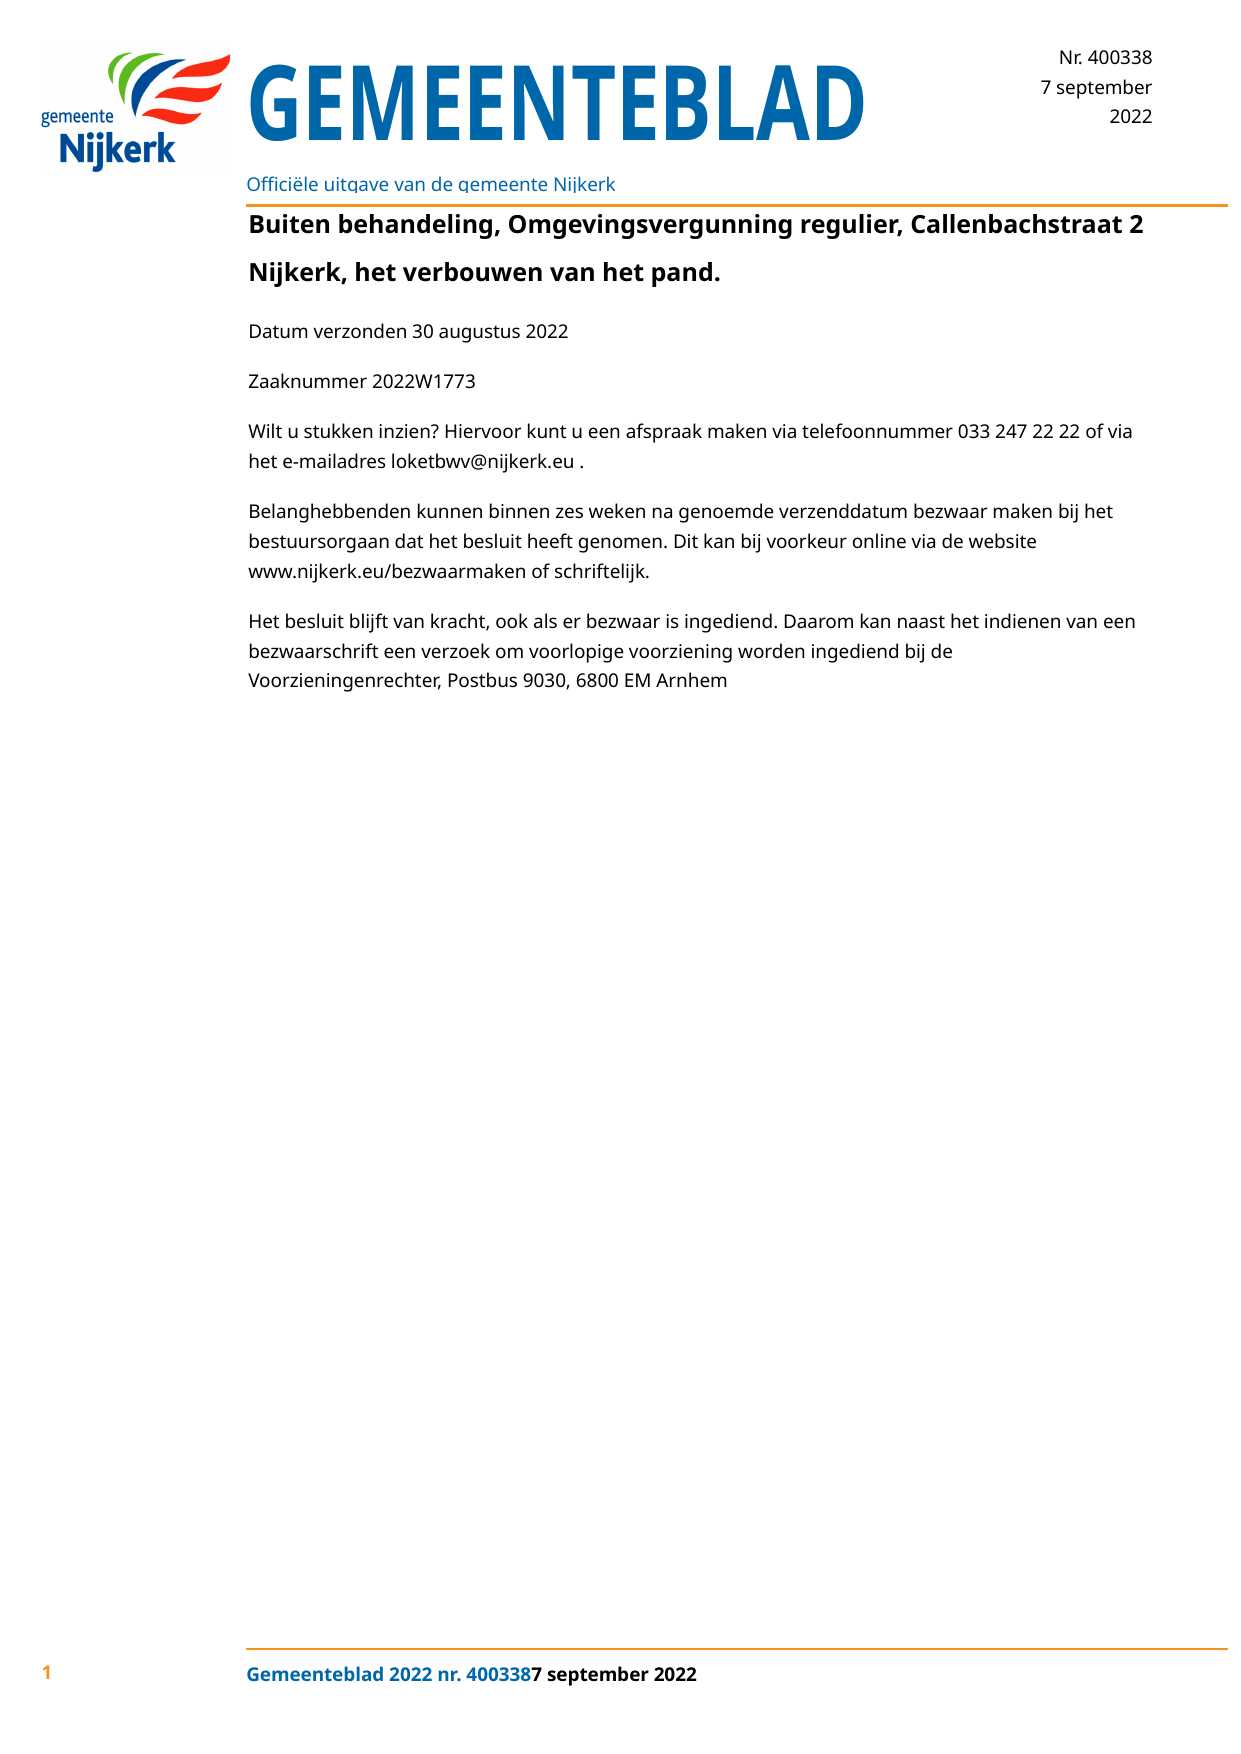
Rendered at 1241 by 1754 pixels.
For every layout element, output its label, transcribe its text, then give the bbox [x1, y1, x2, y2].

text Belanghebbenden kunnen binnen zes weken na genoemde verzenddatum bezwaar maken bij het bestuursorgaan dat het besluit heeft genomen. Dit kan bij voorkeur online via de website www.nijkerk.eu/bezwaarmaken of schriftelijk. [248, 499, 1152, 584]
text Zaaknummer 2022W1773 [248, 368, 1152, 394]
text Buiten behandeling, Omgevingsvergunning regulier, Callenbachstraat 2 Nijkerk, het verbouwen van het pand. [248, 207, 1152, 288]
text Wilt u stukken inzien? Hiervoor kunt u een afspraak maken via telefoonnummer 033 247 22 22 of via het e-mailadres loketbwv@nijkerk.eu . [248, 419, 1152, 474]
picture [41, 47, 231, 172]
text Datum verzonden 30 augustus 2022 [248, 318, 1152, 344]
text Het besluit blijft van kracht, ook als er bezwaar is ingediend. Daarom kan naast het indienen van een bezwaarschrift een verzoek om voorlopige voorziening worden ingediend bij de Voorzieningenrechter, Postbus 9030, 6800 EM Arnhem [248, 608, 1152, 693]
